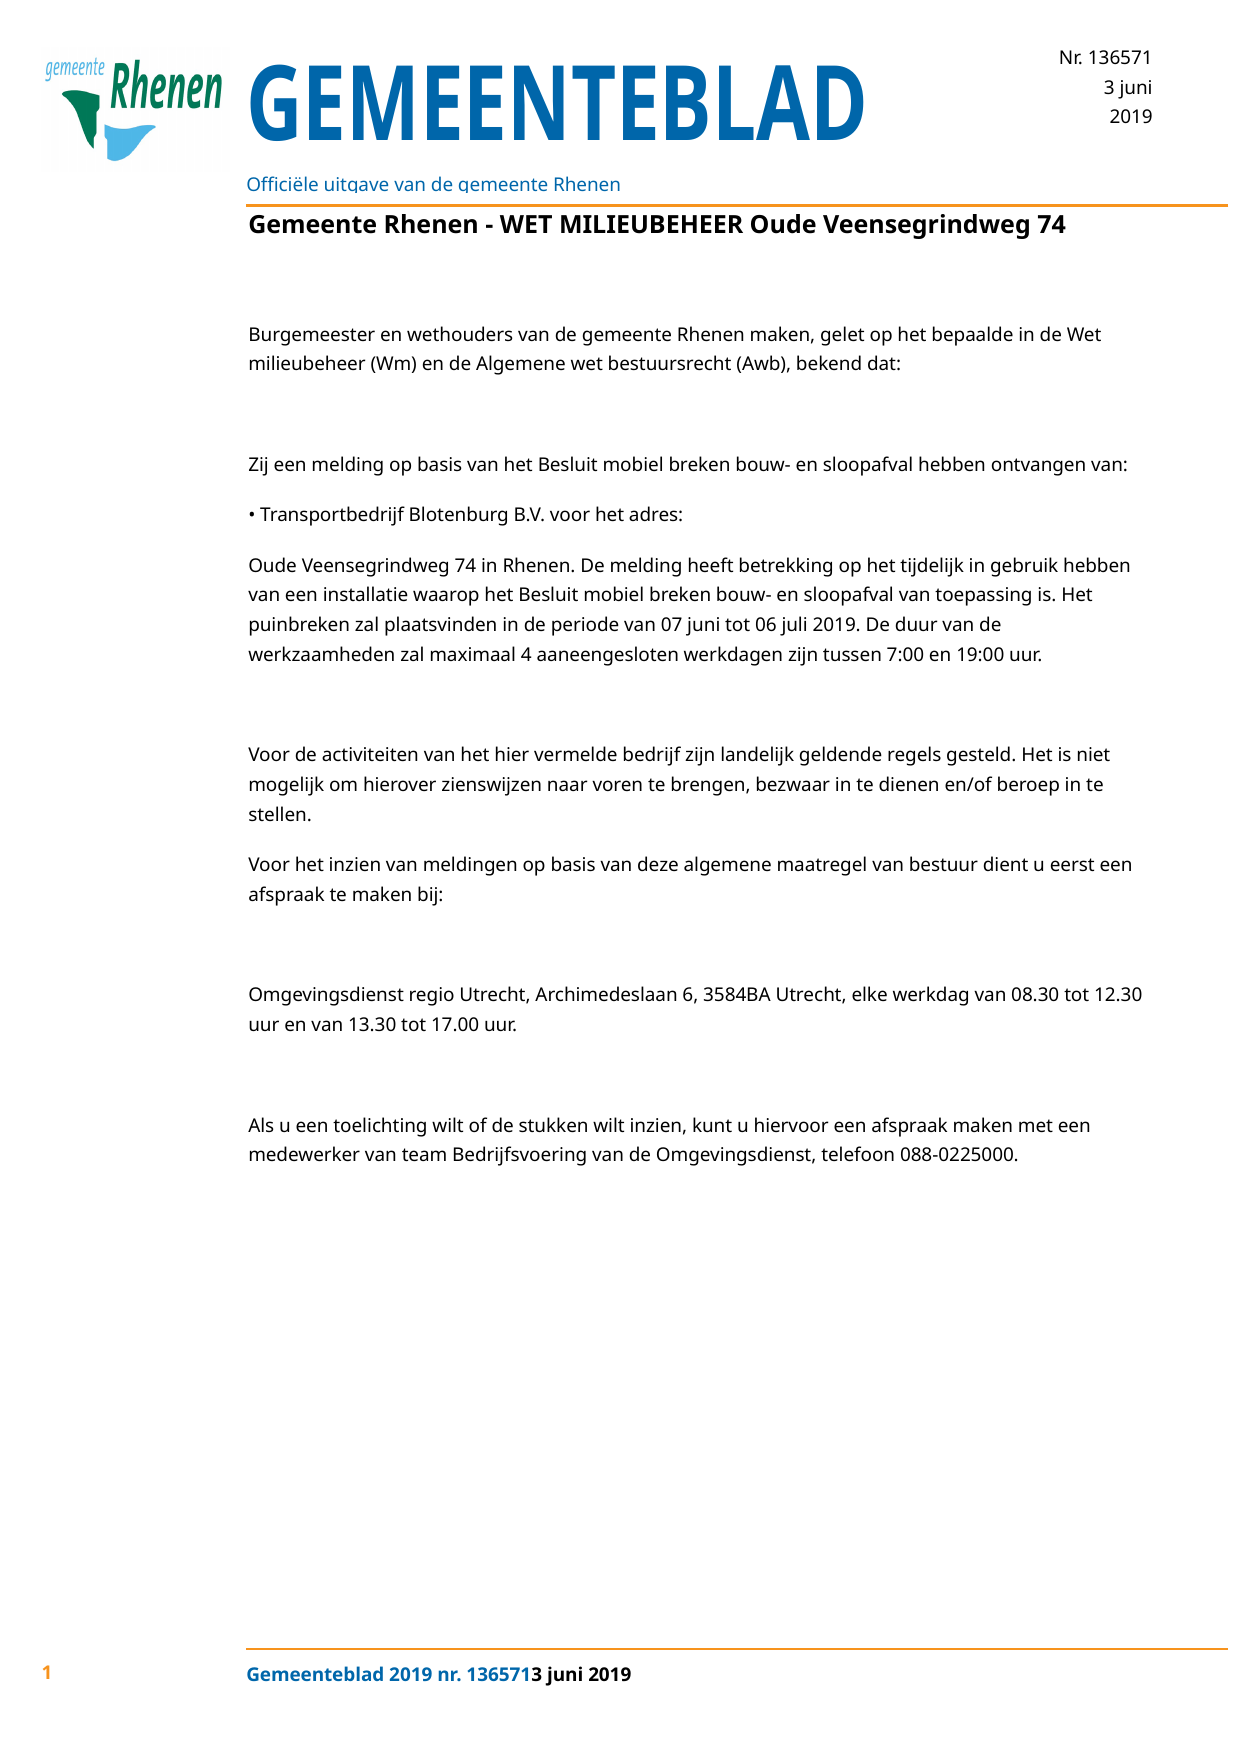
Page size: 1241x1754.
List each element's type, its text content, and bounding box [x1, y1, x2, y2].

text Oude Veensegrindweg 74 in Rhenen. De melding heeft betrekking op het tijdelijk in gebruik hebben van een installatie waarop het Besluit mobiel breken bouw- en sloopafval van toepassing is. Het puinbreken zal plaatsvinden in de periode van 07 juni tot 06 juli 2019. De duur van de werkzaamheden zal maximaal 4 aaneengesloten werkdagen zijn tussen 7:00 en 19:00 uur. [248, 552, 1152, 666]
text Voor het inzien van meldingen op basis van deze algemene maatregel van bestuur dient u eerst een afspraak te maken bij: [248, 851, 1152, 906]
text Als u een toelichting wilt of de stukken wilt inzien, kunt u hiervoor een afspraak maken met een medewerker van team Bedrijfsvoering van de Omgevingsdienst, telefoon 088-0225000. [248, 1112, 1152, 1167]
picture [41, 47, 231, 172]
text Burgemeester en wethouders van de gemeente Rhenen maken, gelet op het bepaalde in de Wet milieubeheer (Wm) en de Algemene wet bestuursrecht (Awb), bekend dat: [248, 321, 1152, 376]
text • Transportbedrijf Blotenburg B.V. voor het adres: [248, 502, 1152, 527]
text Omgevingsdienst regio Utrecht, Archimedeslaan 6, 3584BA Utrecht, elke werkdag van 08.30 tot 12.30 uur en van 13.30 tot 17.00 uur. [248, 982, 1152, 1037]
text Gemeente Rhenen - WET MILIEUBEHEER Oude Veensegrindweg 74 [248, 207, 1152, 241]
text Zij een melding op basis van het Besluit mobiel breken bouw- en sloopafval hebben ontvangen van: [248, 451, 1152, 477]
text Voor de activiteiten van het hier vermelde bedrijf zijn landelijk geldende regels gesteld. Het is niet mogelijk om hierover zienswijzen naar voren te brengen, bezwaar in te dienen en/of beroep in te stellen. [248, 742, 1152, 826]
